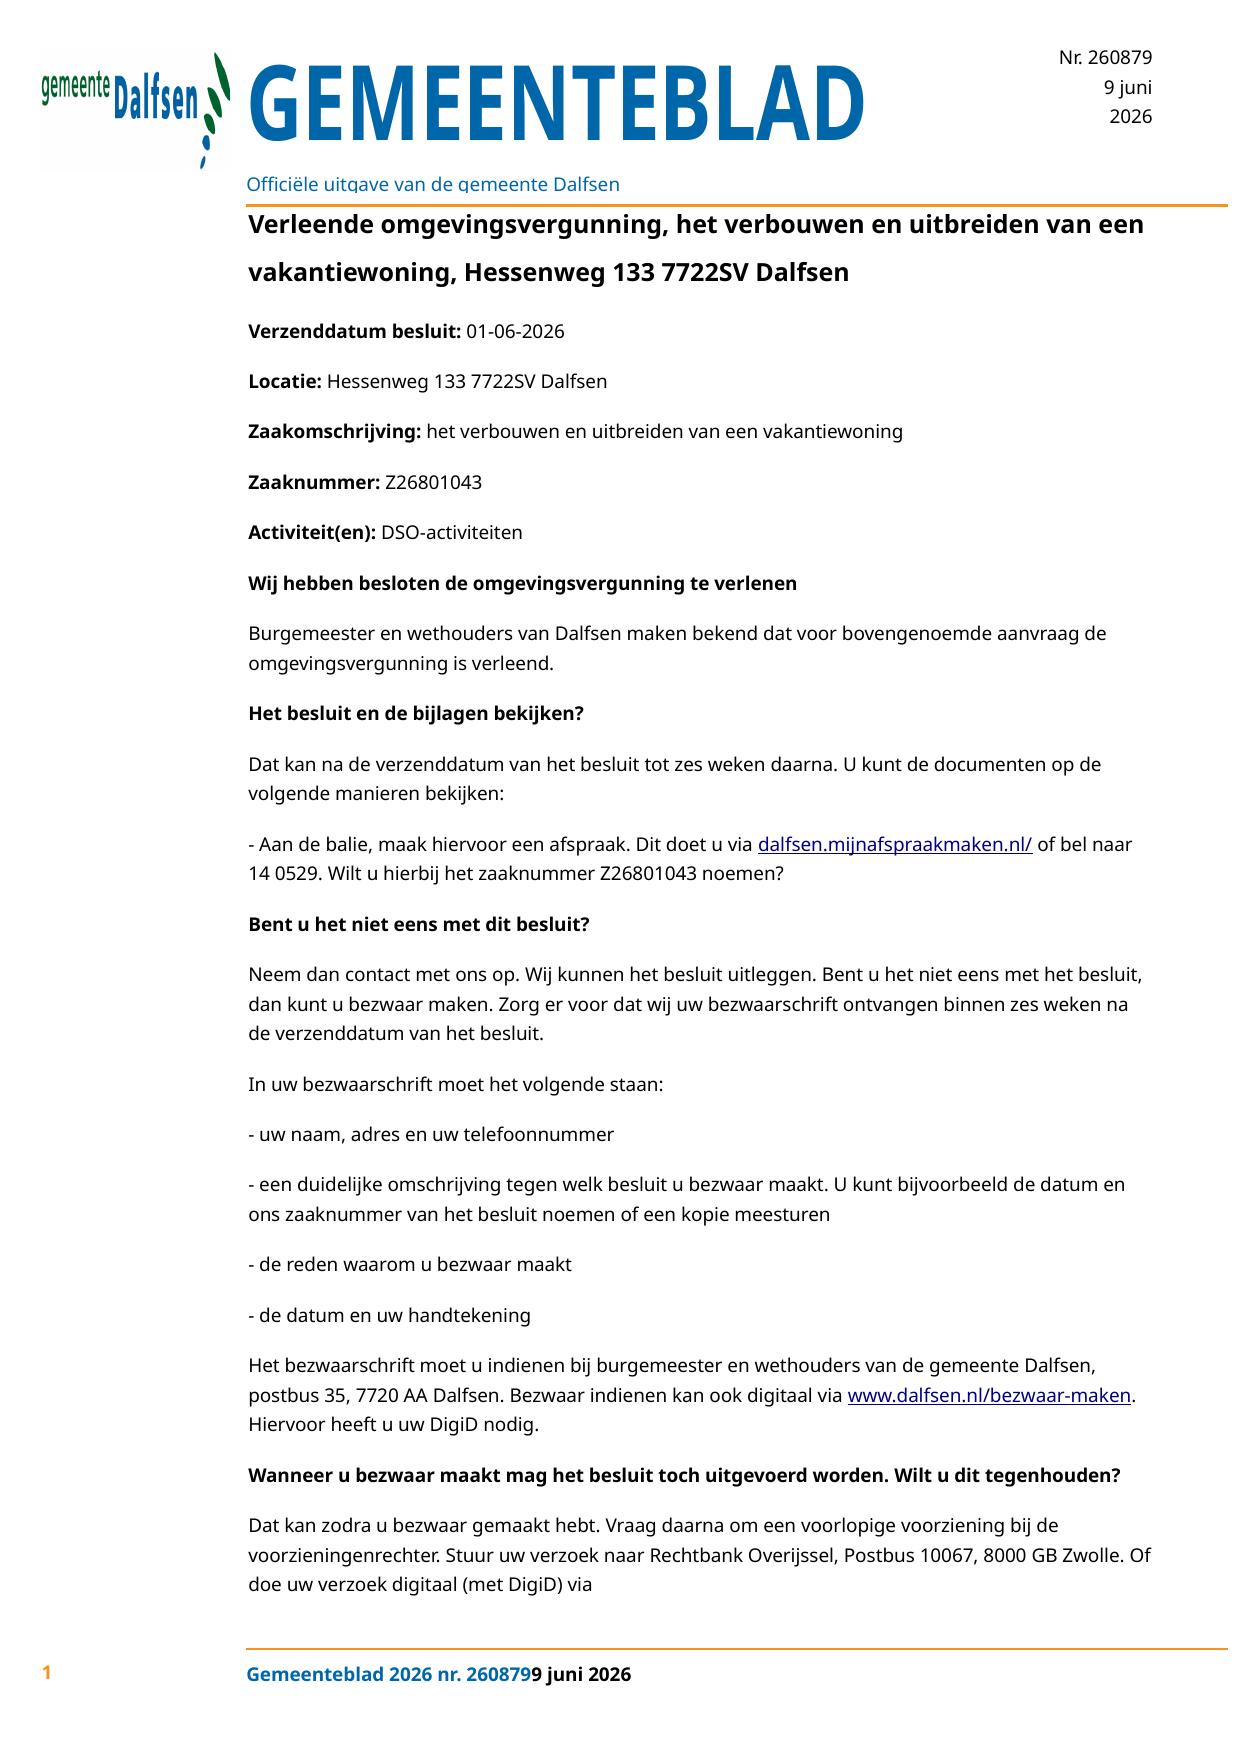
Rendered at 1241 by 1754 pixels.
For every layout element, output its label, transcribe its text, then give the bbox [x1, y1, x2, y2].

text - Aan de balie, maak hiervoor een afspraak. Dit doet u via dalfsen.mijnafspraakmaken.nl/ of bel naar 14 0529. Wilt u hierbij het zaaknummer Z26801043 noemen? [248, 831, 1152, 886]
text Dat kan na de verzenddatum van het besluit tot zes weken daarna. U kunt de documenten op de volgende manieren bekijken: [248, 751, 1152, 806]
text - de reden waarom u bezwaar maakt [248, 1252, 1152, 1277]
text - de datum en uw handtekening [248, 1302, 1152, 1328]
text Zaaknummer: Z26801043 [248, 469, 1152, 495]
text - uw naam, adres en uw telefoonnummer [248, 1121, 1152, 1147]
text Locatie: Hessenweg 133 7722SV Dalfsen [248, 368, 1152, 394]
text Bent u het niet eens met dit besluit? [248, 911, 1152, 937]
text Verzenddatum besluit: 01-06-2026 [248, 318, 1152, 344]
text Het bezwaarschrift moet u indienen bij burgemeester en wethouders van de gemeente Dalfsen, postbus 35, 7720 AA Dalfsen. Bezwaar indienen kan ook digitaal via www.dalfsen.nl/bezwaar-maken. Hiervoor heeft u uw DigiD nodig. [248, 1352, 1152, 1437]
text Wanneer u bezwaar maakt mag het besluit toch uitgevoerd worden. Wilt u dit tegenhouden? [248, 1462, 1152, 1488]
text Neem dan contact met ons op. Wij kunnen het besluit uitleggen. Bent u het niet eens met het besluit, dan kunt u bezwaar maken. Zorg er voor dat wij uw bezwaarschrift ontvangen binnen zes weken na de verzenddatum van het besluit. [248, 961, 1152, 1046]
text Het besluit en de bijlagen bekijken? [248, 700, 1152, 726]
text Dat kan zodra u bezwaar gemaakt hebt. Vraag daarna om een voorlopige voorziening bij de voorzieningenrechter. Stuur uw verzoek naar Rechtbank Overijssel, Postbus 10067, 8000 GB Zwolle. Of doe uw verzoek digitaal (met DigiD) via [248, 1512, 1152, 1597]
text Wij hebben besloten de omgevingsvergunning te verlenen [248, 570, 1152, 596]
text Zaakomschrijving: het verbouwen en uitbreiden van een vakantiewoning [248, 419, 1152, 444]
text Verleende omgevingsvergunning, het verbouwen en uitbreiden van een vakantiewoning, Hessenweg 133 7722SV Dalfsen [248, 207, 1152, 288]
text - een duidelijke omschrijving tegen welk besluit u bezwaar maakt. U kunt bijvoorbeeld de datum en ons zaaknummer van het besluit noemen of een kopie meesturen [248, 1172, 1152, 1227]
text Burgemeester en wethouders van Dalfsen maken bekend dat voor bovengenoemde aanvraag de omgevingsvergunning is verleend. [248, 620, 1152, 676]
picture [41, 47, 231, 172]
text Activiteit(en): DSO-activiteiten [248, 519, 1152, 545]
text In uw bezwaarschrift moet het volgende staan: [248, 1071, 1152, 1097]
